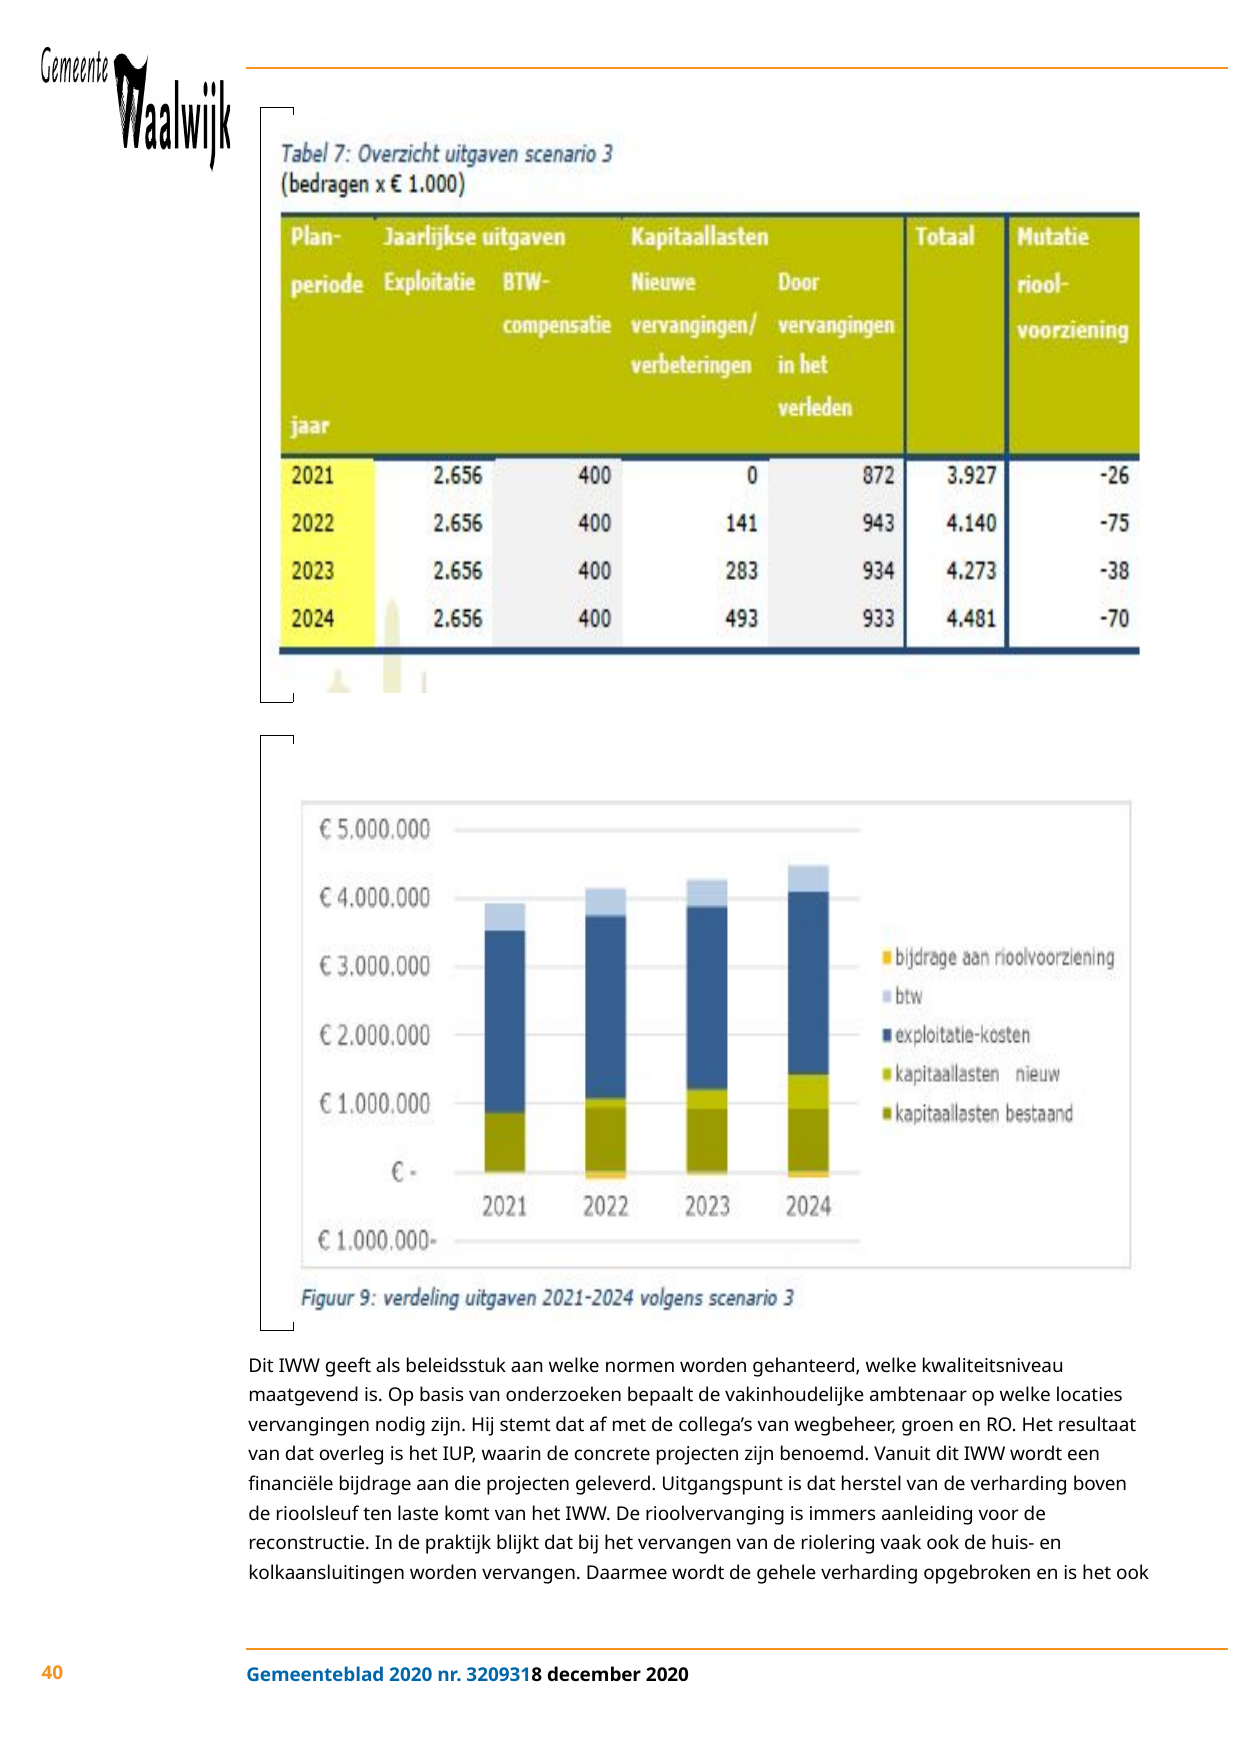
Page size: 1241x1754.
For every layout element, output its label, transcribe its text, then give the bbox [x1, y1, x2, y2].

picture [268, 115, 1173, 693]
picture [268, 744, 1173, 1322]
text Dit IWW geeft als beleidsstuk aan welke normen worden gehanteerd, welke kwaliteitsniveau maatgevend is. Op basis van onderzoeken bepaalt de vakinhoudelijke ambtenaar op welke locaties vervangingen nodig zijn. Hij stemt dat af met de collega’s van wegbeheer, groen en RO. Het resultaat van dat overleg is het IUP, waarin de concrete projecten zijn benoemd. Vanuit dit IWW wordt een financiële bijdrage aan die projecten geleverd. Uitgangspunt is dat herstel van de verharding boven de rioolsleuf ten laste komt van het IWW. De rioolvervanging is immers aanleiding voor de reconstructie. In de praktijk blijkt dat bij het vervangen van de riolering vaak ook de huis- en kolkaansluitingen worden vervangen. Daarmee wordt de gehele verharding opgebroken en is het ook [248, 1352, 1152, 1585]
picture [41, 47, 231, 172]
